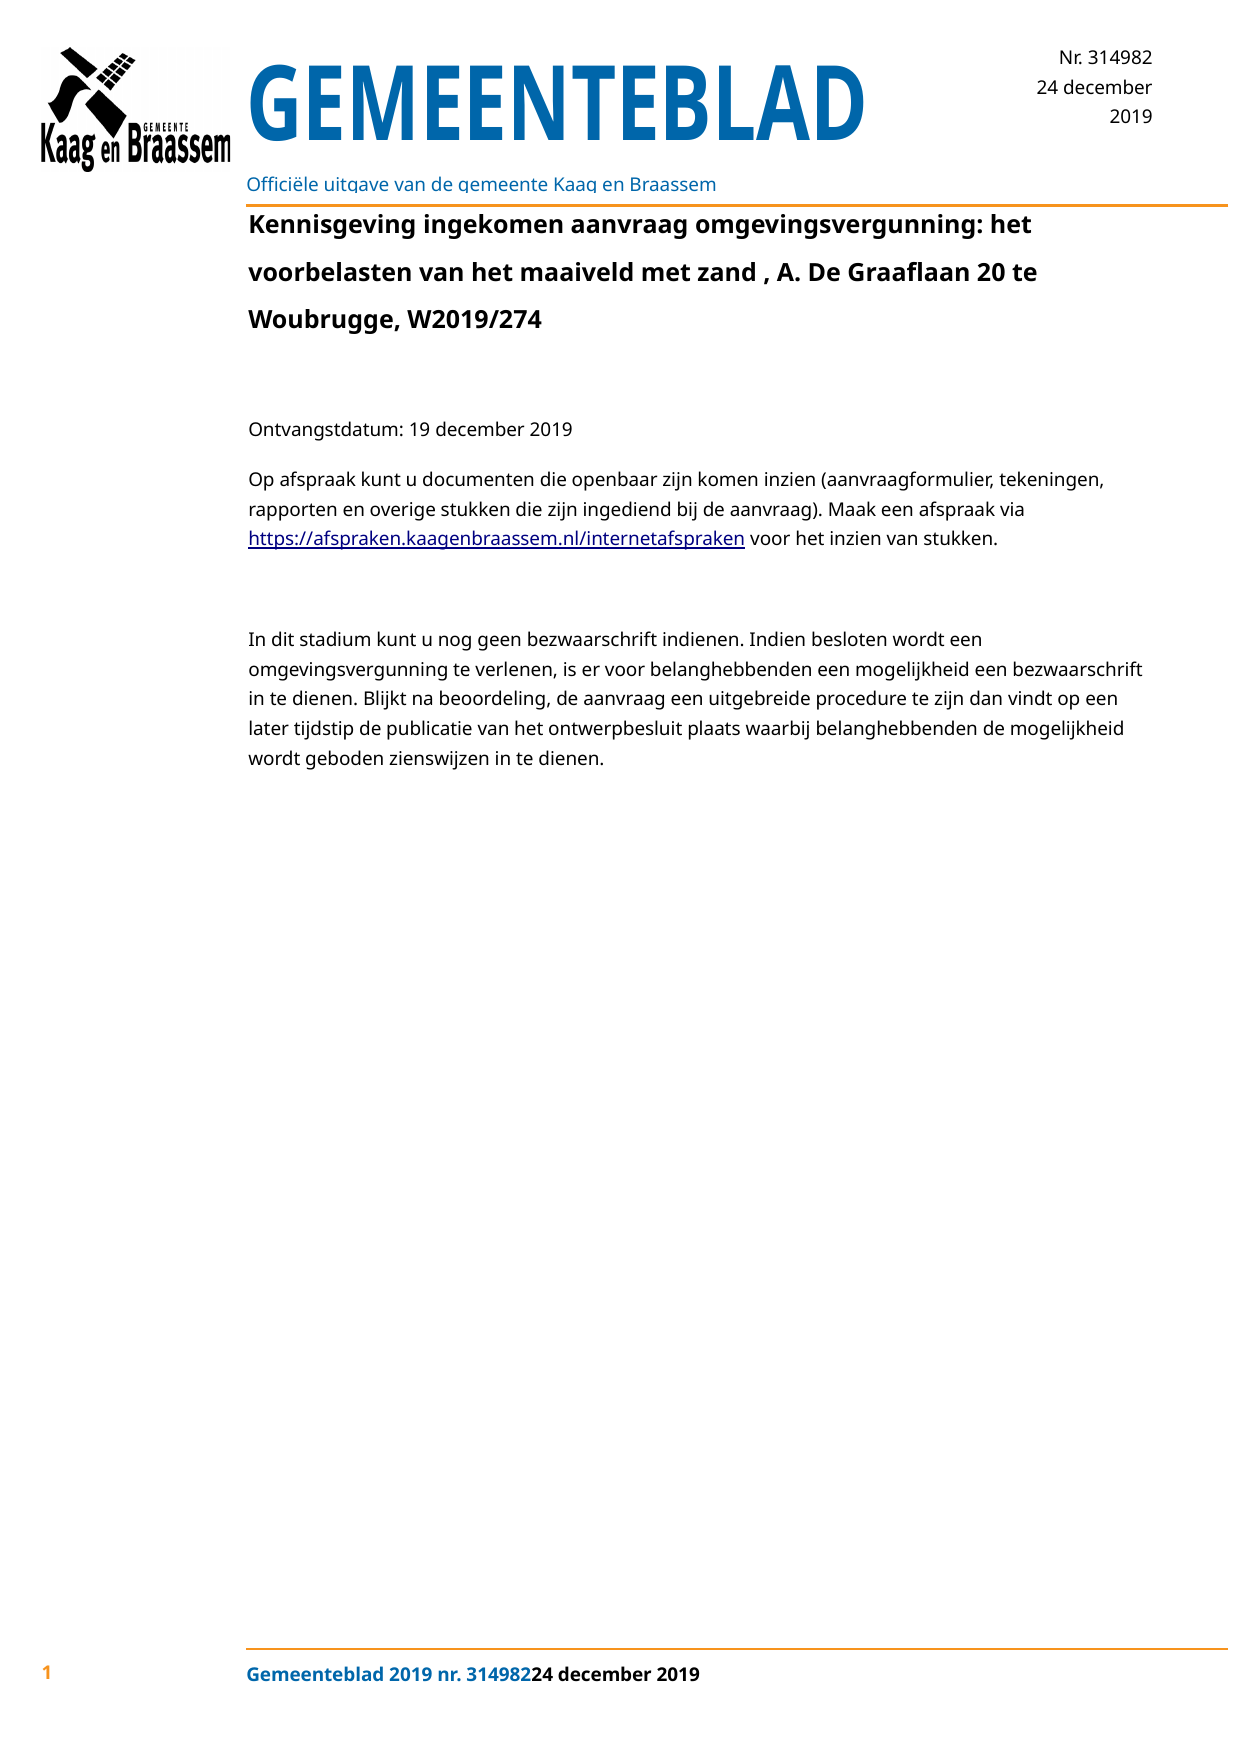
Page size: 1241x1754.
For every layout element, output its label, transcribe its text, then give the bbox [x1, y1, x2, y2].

text Ontvangstdatum: 19 december 2019 [248, 416, 1152, 442]
text Op afspraak kunt u documenten die openbaar zijn komen inzien (aanvraagformulier, tekeningen, rapporten en overige stukken die zijn ingediend bij de aanvraag). Maak een afspraak via https://afspraken.kaagenbraassem.nl/internetafspraken voor het inzien van stukken. [248, 466, 1152, 551]
picture [41, 47, 231, 172]
text In dit stadium kunt u nog geen bezwaarschrift indienen. Indien besloten wordt een omgevingsvergunning te verlenen, is er voor belanghebbenden een mogelijkheid een bezwaarschrift in te dienen. Blijkt na beoordeling, de aanvraag een uitgebreide procedure te zijn dan vindt op een later tijdstip de publicatie van het ontwerpbesluit plaats waarbij belanghebbenden de mogelijkheid wordt geboden zienswijzen in te dienen. [248, 626, 1152, 770]
text Kennisgeving ingekomen aanvraag omgevingsvergunning: het voorbelasten van het maaiveld met zand , A. De Graaflaan 20 te Woubrugge, W2019/274 [248, 207, 1152, 336]
